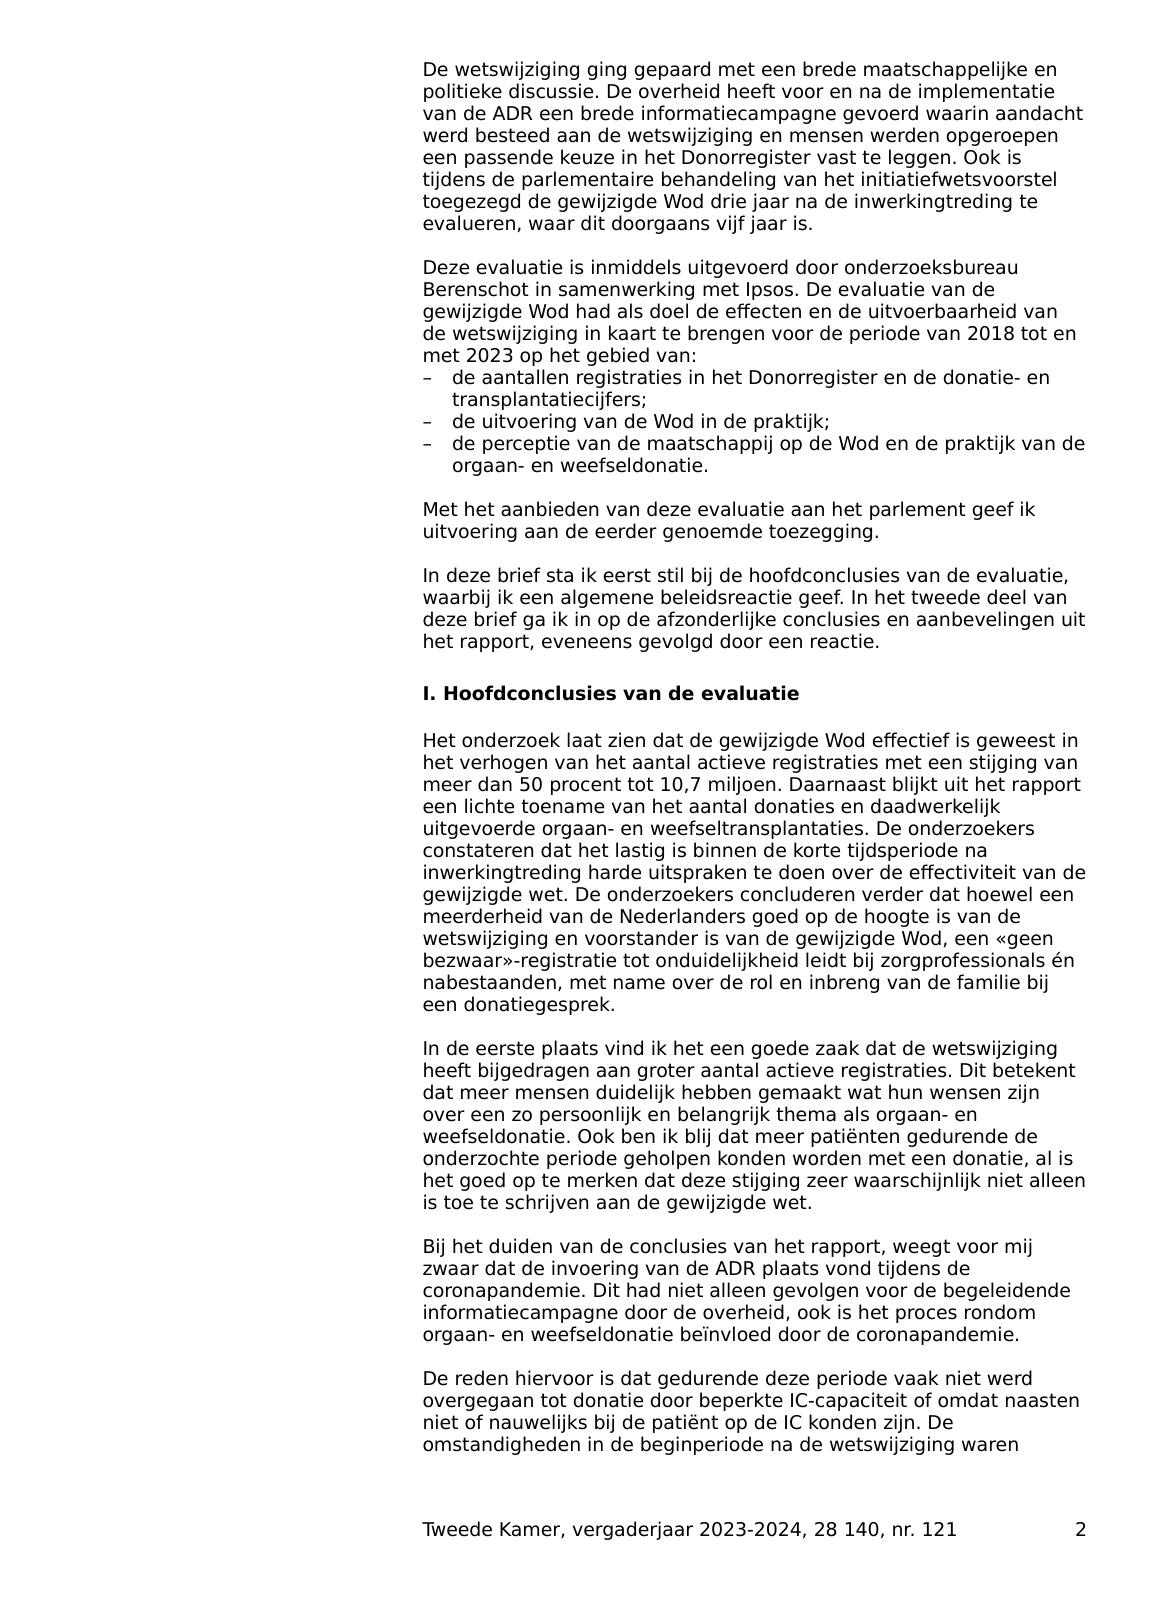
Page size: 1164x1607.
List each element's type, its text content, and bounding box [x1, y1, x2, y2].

text – de aantallen registraties in het Donorregister en de donatie- en transplantatiecijfers; [422, 367, 1087, 411]
text Met het aanbieden van deze evaluatie aan het parlement geef ik uitvoering aan de eerder genoemde toezegging. [422, 499, 1087, 543]
text De wetswijziging ging gepaard met een brede maatschappelijke en politieke discussie. De overheid heeft voor en na de implementatie van de ADR een brede informatiecampagne gevoerd waarin aandacht werd besteed aan de wetswijziging en mensen werden opgeroepen een passende keuze in het Donorregister vast te leggen. Ook is tijdens de parlementaire behandeling van het initiatiefwetsvoorstel toegezegd de gewijzigde Wod drie jaar na de inwerkingtreding te evalueren, waar dit doorgaans vijf jaar is. [422, 59, 1087, 235]
text – de perceptie van de maatschappij op de Wod en de praktijk van de orgaan- en weefseldonatie. [422, 433, 1087, 477]
text In deze brief sta ik eerst stil bij de hoofdconclusies van de evaluatie, waarbij ik een algemene beleidsreactie geef. In het tweede deel van deze brief ga ik in op de afzonderlijke conclusies en aanbevelingen uit het rapport, eveneens gevolgd door een reactie. [422, 565, 1087, 653]
subtitle I. Hoofdconclusies van de evaluatie [422, 683, 1087, 705]
text Deze evaluatie is inmiddels uitgevoerd door onderzoeksbureau Berenschot in samenwerking met Ipsos. De evaluatie van de gewijzigde Wod had als doel de effecten en de uitvoerbaarheid van de wetswijziging in kaart te brengen voor de periode van 2018 tot en met 2023 op het gebied van: [422, 257, 1087, 367]
text – de uitvoering van de Wod in de praktijk; [422, 411, 1087, 433]
text In de eerste plaats vind ik het een goede zaak dat de wetswijziging heeft bijgedragen aan groter aantal actieve registraties. Dit betekent dat meer mensen duidelijk hebben gemaakt wat hun wensen zijn over een zo persoonlijk en belangrijk thema als orgaan- en weefseldonatie. Ook ben ik blij dat meer patiënten gedurende de onderzochte periode geholpen konden worden met een donatie, al is het goed op te merken dat deze stijging zeer waarschijnlijk niet alleen is toe te schrijven aan de gewijzigde wet. [422, 1038, 1087, 1214]
text Bij het duiden van de conclusies van het rapport, weegt voor mij zwaar dat de invoering van de ADR plaats vond tijdens de coronapandemie. Dit had niet alleen gevolgen voor de begeleidende informatiecampagne door de overheid, ook is het proces rondom orgaan- en weefseldonatie beïnvloed door de coronapandemie. [422, 1236, 1087, 1346]
text De reden hiervoor is dat gedurende deze periode vaak niet werd overgegaan tot donatie door beperkte IC-capaciteit of omdat naasten niet of nauwelijks bij de patiënt op de IC konden zijn. De omstandigheden in de beginperiode na de wetswijziging waren [422, 1368, 1087, 1456]
text Het onderzoek laat zien dat de gewijzigde Wod effectief is geweest in het verhogen van het aantal actieve registraties met een stijging van meer dan 50 procent tot 10,7 miljoen. Daarnaast blijkt uit het rapport een lichte toename van het aantal donaties en daadwerkelijk uitgevoerde orgaan- en weefseltransplantaties. De onderzoekers constateren dat het lastig is binnen de korte tijdsperiode na inwerkingtreding harde uitspraken te doen over de effectiviteit van de gewijzigde wet. De onderzoekers concluderen verder dat hoewel een meerderheid van de Nederlanders goed op de hoogte is van de wetswijziging en voorstander is van de gewijzigde Wod, een «geen bezwaar»-registratie tot onduidelijkheid leidt bij zorgprofessionals én nabestaanden, met name over de rol en inbreng van de familie bij een donatiegesprek. [422, 730, 1087, 1016]
